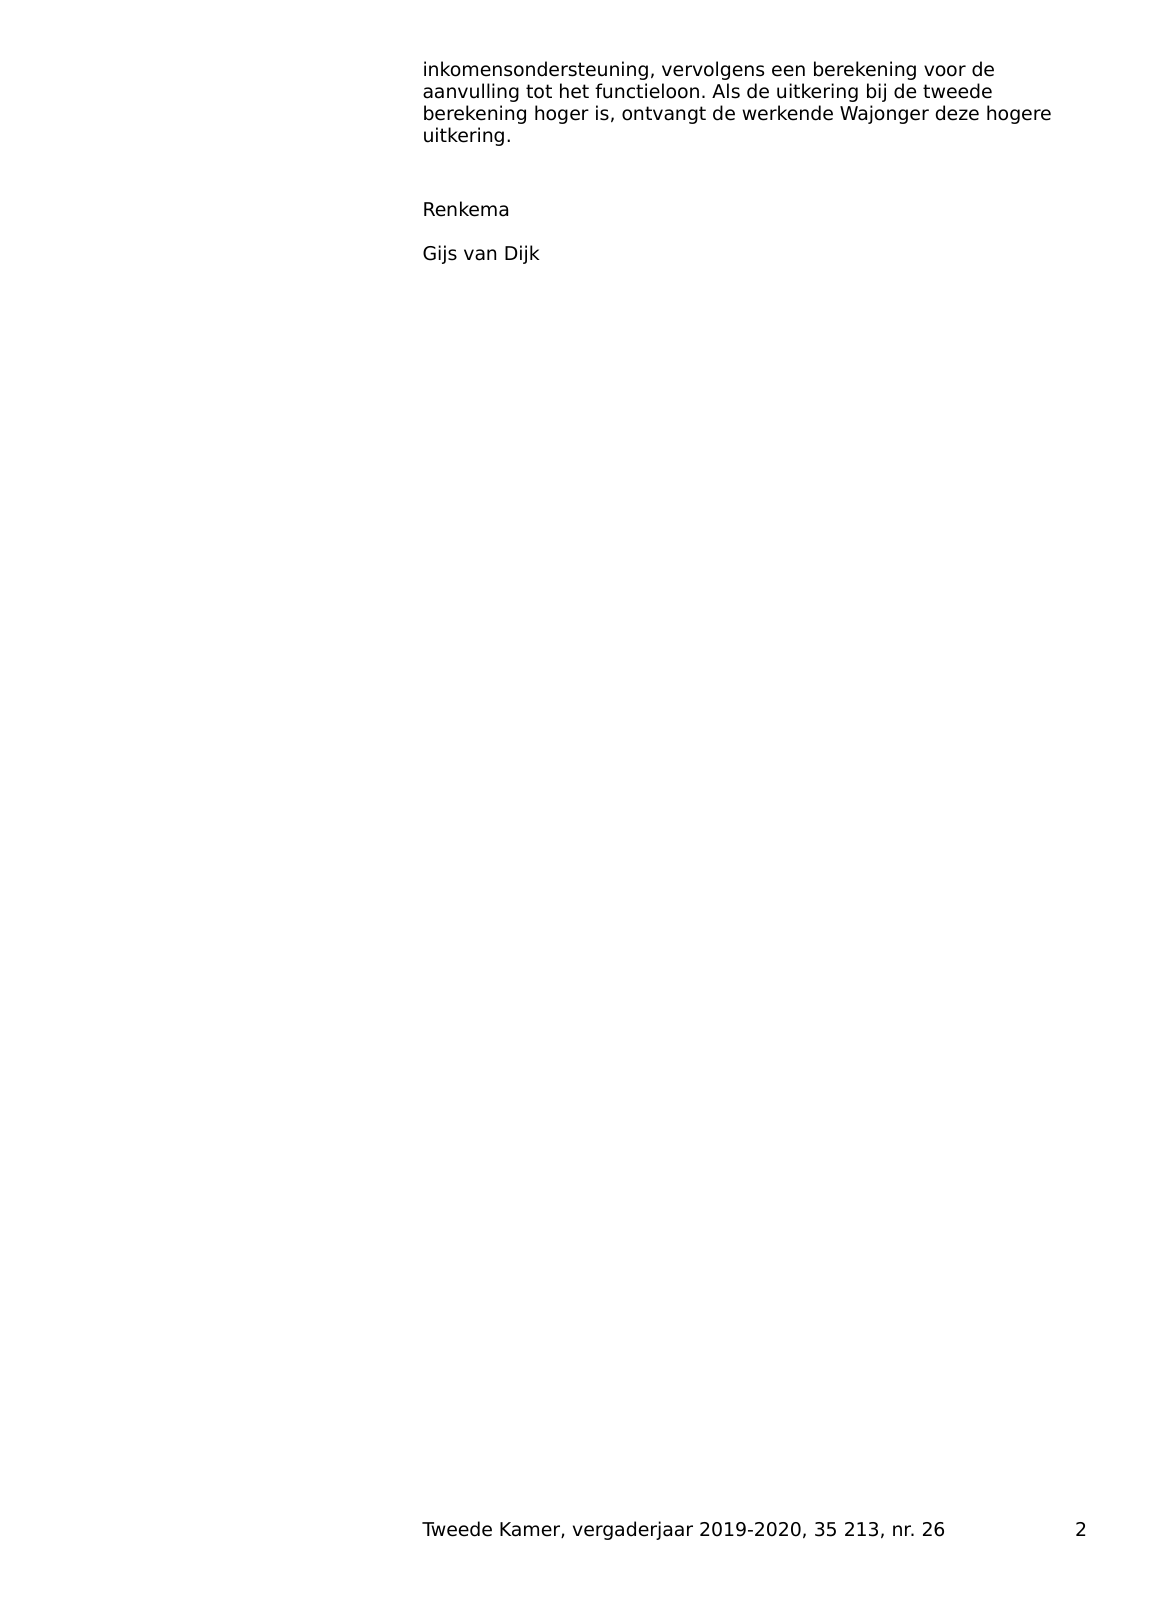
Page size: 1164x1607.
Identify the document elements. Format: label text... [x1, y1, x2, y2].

text inkomensondersteuning, vervolgens een berekening voor de aanvulling tot het functieloon. Als de uitkering bij de tweede berekening hoger is, ontvangt de werkende Wajonger deze hogere uitkering. [422, 59, 1087, 147]
text Renkema Gijs van Dijk [422, 177, 1087, 265]
